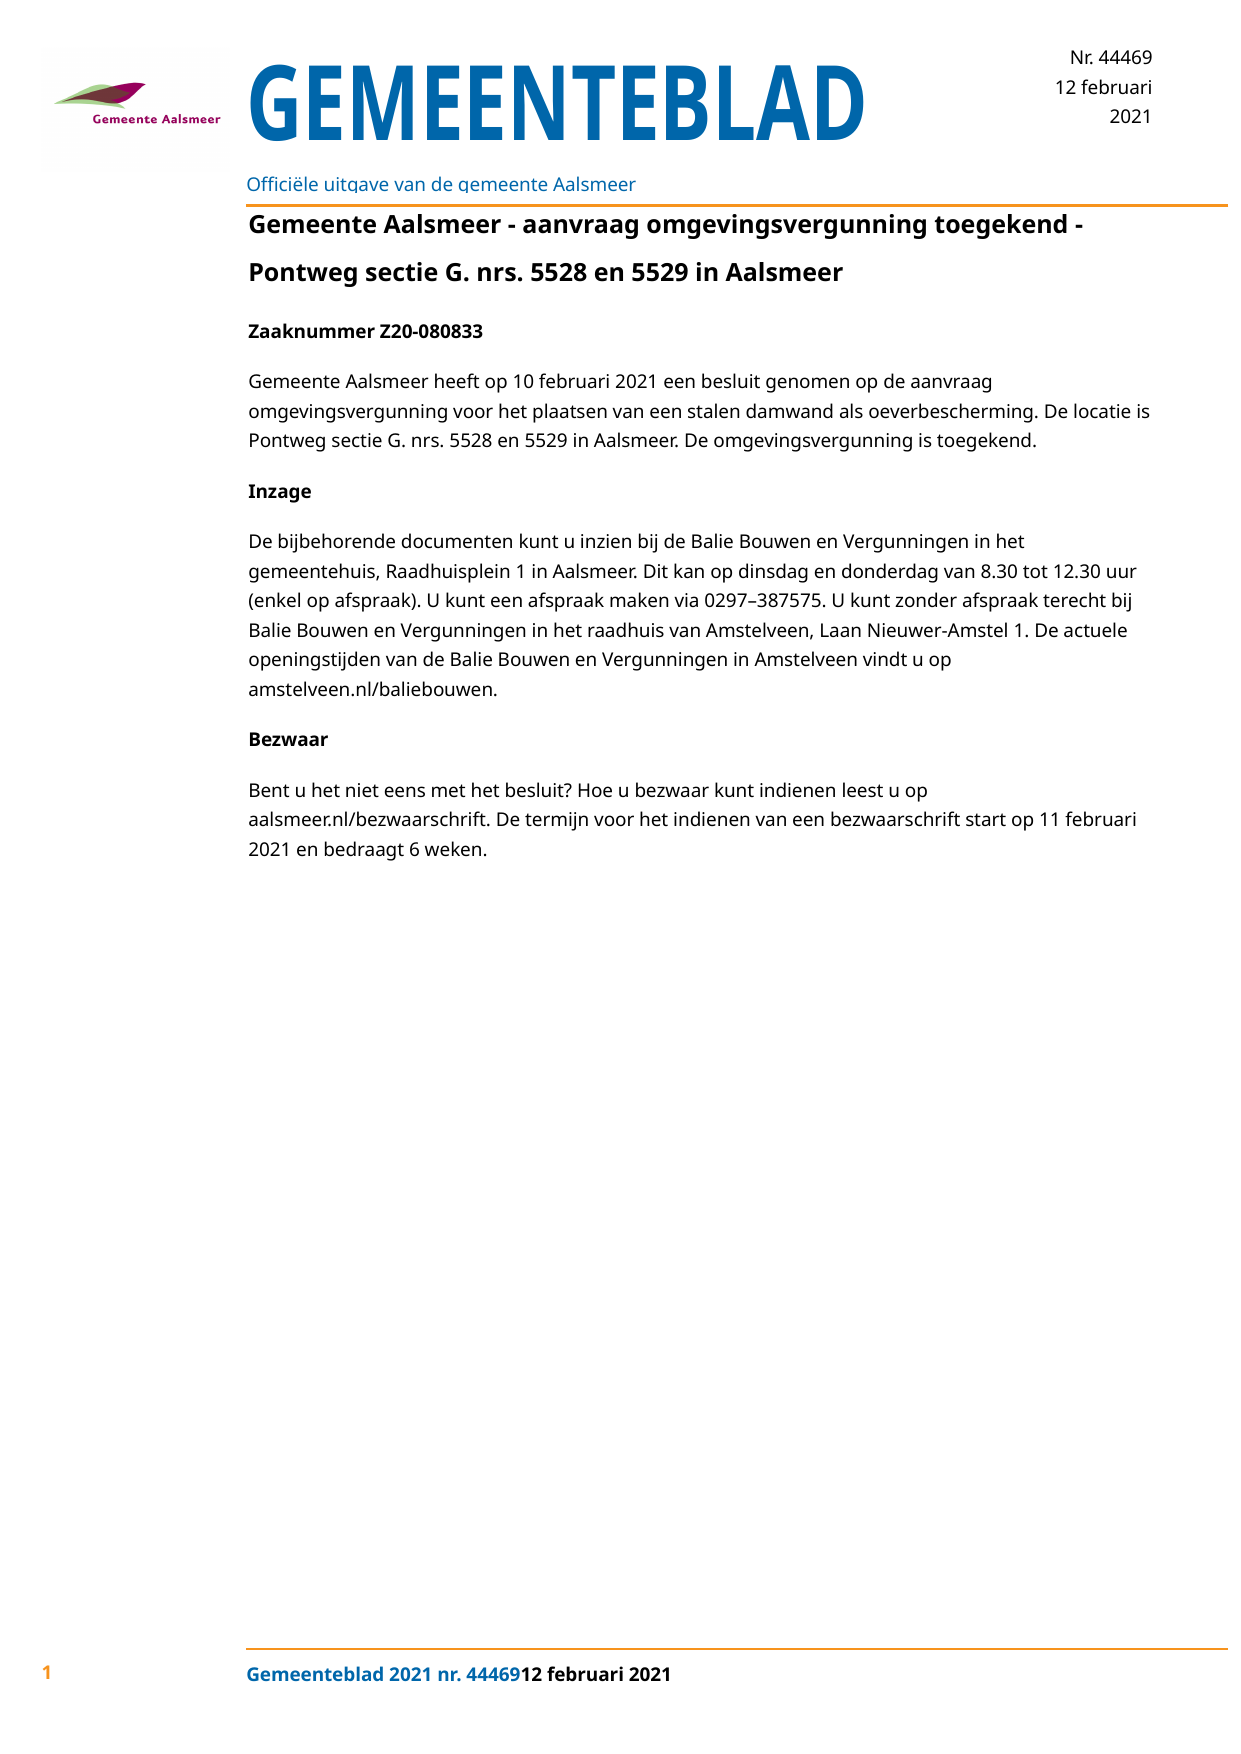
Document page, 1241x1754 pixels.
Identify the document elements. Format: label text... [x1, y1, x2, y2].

picture [41, 47, 231, 172]
text Bent u het niet eens met het besluit? Hoe u bezwaar kunt indienen leest u op aalsmeer.nl/bezwaarschrift. De termijn voor het indienen van een bezwaarschrift start op 11 februari 2021 en bedraagt 6 weken. [248, 777, 1152, 862]
text Gemeente Aalsmeer - aanvraag omgevingsvergunning toegekend - Pontweg sectie G. nrs. 5528 en 5529 in Aalsmeer [248, 207, 1152, 288]
text Gemeente Aalsmeer heeft op 10 februari 2021 een besluit genomen op de aanvraag omgevingsvergunning voor het plaatsen van een stalen damwand als oeverbescherming. De locatie is Pontweg sectie G. nrs. 5528 en 5529 in Aalsmeer. De omgevingsvergunning is toegekend. [248, 368, 1152, 453]
text De bijbehorende documenten kunt u inzien bij de Balie Bouwen en Vergunningen in het gemeentehuis, Raadhuisplein 1 in Aalsmeer. Dit kan op dinsdag en donderdag van 8.30 tot 12.30 uur (enkel op afspraak). U kunt een afspraak maken via 0297–387575. U kunt zonder afspraak terecht bij Balie Bouwen en Vergunningen in het raadhuis van Amstelveen, Laan Nieuwer-Amstel 1. De actuele openingstijden van de Balie Bouwen en Vergunningen in Amstelveen vindt u op amstelveen.nl/baliebouwen. [248, 528, 1152, 702]
text Inzage [248, 478, 1152, 504]
text Bezwaar [248, 727, 1152, 752]
text Zaaknummer Z20-080833 [248, 318, 1152, 344]
